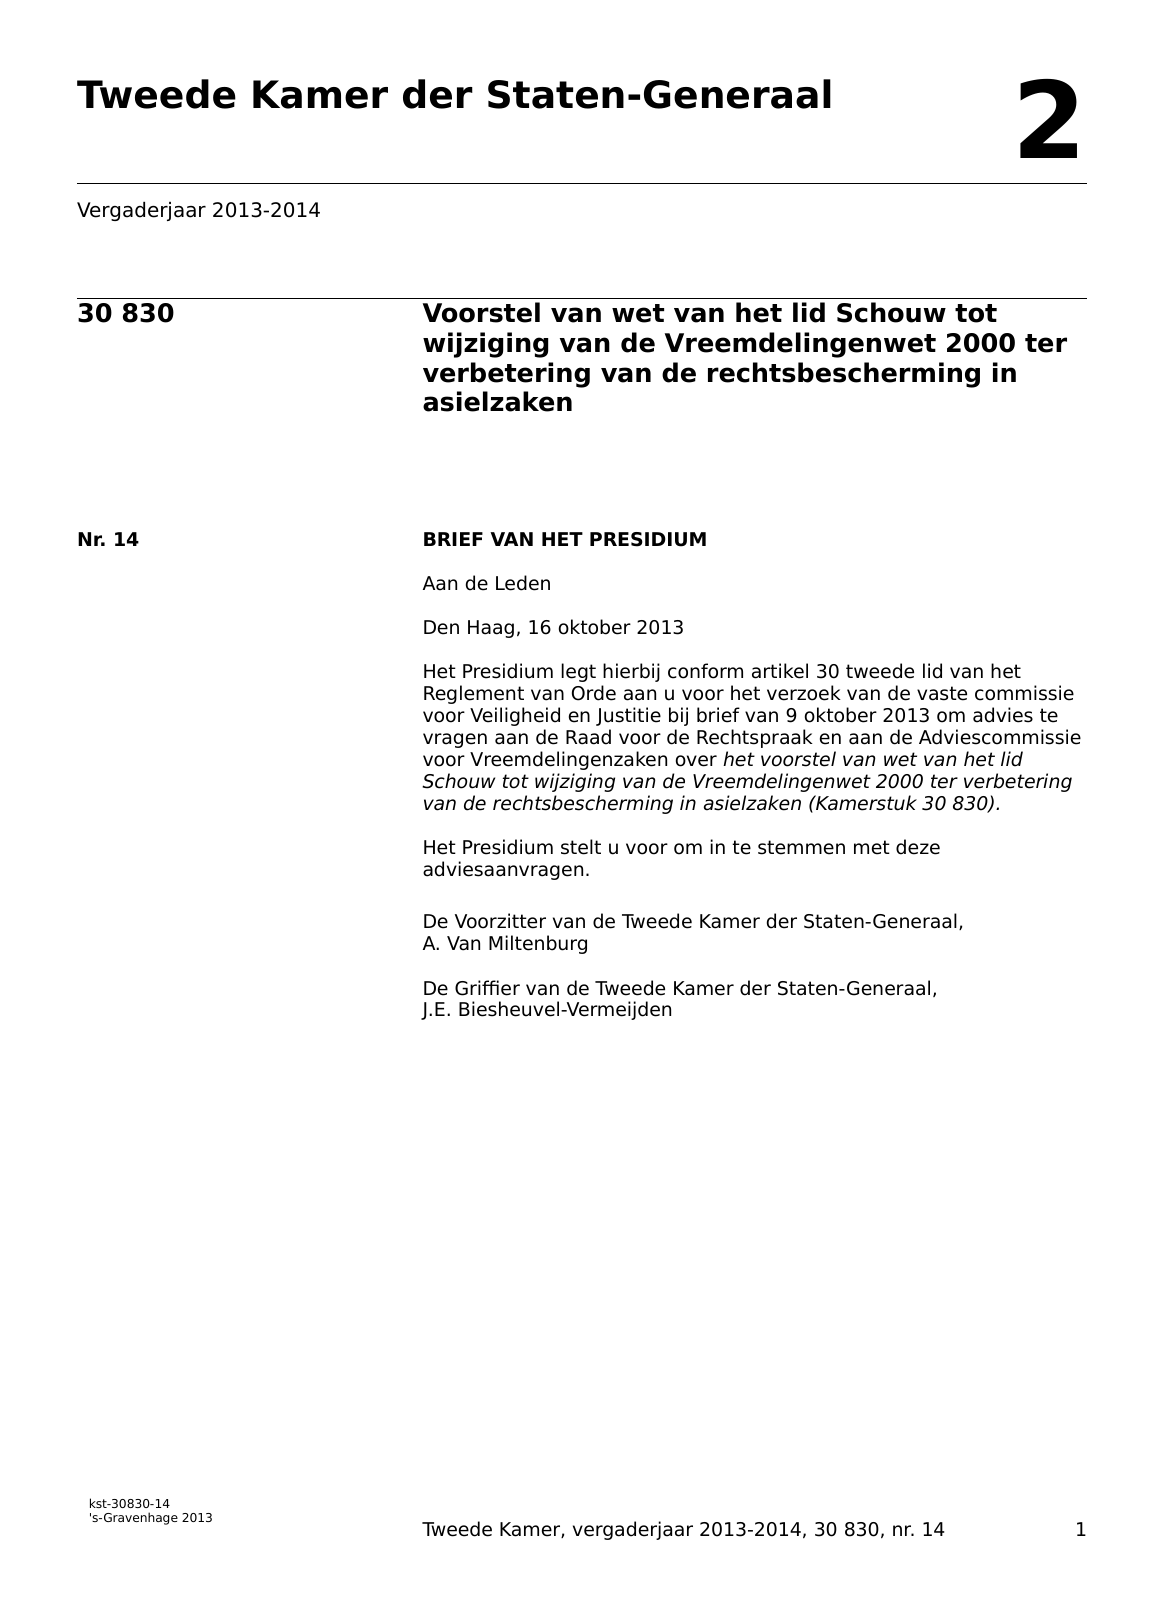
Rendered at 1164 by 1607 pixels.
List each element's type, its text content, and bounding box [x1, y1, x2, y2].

table_header 2 [886, 59, 1087, 183]
text Het Presidium legt hierbij conform artikel 30 tweede lid van het Reglement van Orde aan u voor het verzoek van de vaste commissie voor Veiligheid en Justitie bij brief van 9 oktober 2013 om advies te vragen aan de Raad voor de Rechtspraak en aan de Adviescommissie voor Vreemdelingenzaken over het voorstel van wet van het lid Schouw tot wijziging van de Vreemdelingenwet 2000 ter verbetering van de rechtsbescherming in asielzaken (Kamerstuk 30 830). [422, 661, 1087, 815]
table_cell Vergaderjaar 2013-2014 [77, 184, 1087, 298]
subtitle Nr. 14 BRIEF VAN HET PRESIDIUM [77, 529, 1087, 551]
text Het Presidium stelt u voor om in te stemmen met deze adviesaanvragen. [422, 837, 1087, 881]
text Den Haag, 16 oktober 2013 [422, 617, 1087, 639]
table_header Tweede Kamer der Staten-Generaal [77, 59, 886, 183]
text Aan de Leden [422, 573, 1087, 595]
text kst-30830-14 [88, 1497, 323, 1511]
text De Voorzitter van de Tweede Kamer der Staten-Generaal, A. Van Miltenburg [422, 911, 1087, 955]
subtitle 30 830 Voorstel van wet van het lid Schouw tot wijziging van de Vreemdelingenwet 2000 ter verbetering van de rechtsbescherming in asielzaken [77, 299, 1087, 418]
text De Griffier van de Tweede Kamer der Staten-Generaal, J.E. Biesheuvel-Vermeijden [422, 977, 1087, 1021]
text 's-Gravenhage 2013 [88, 1511, 323, 1525]
